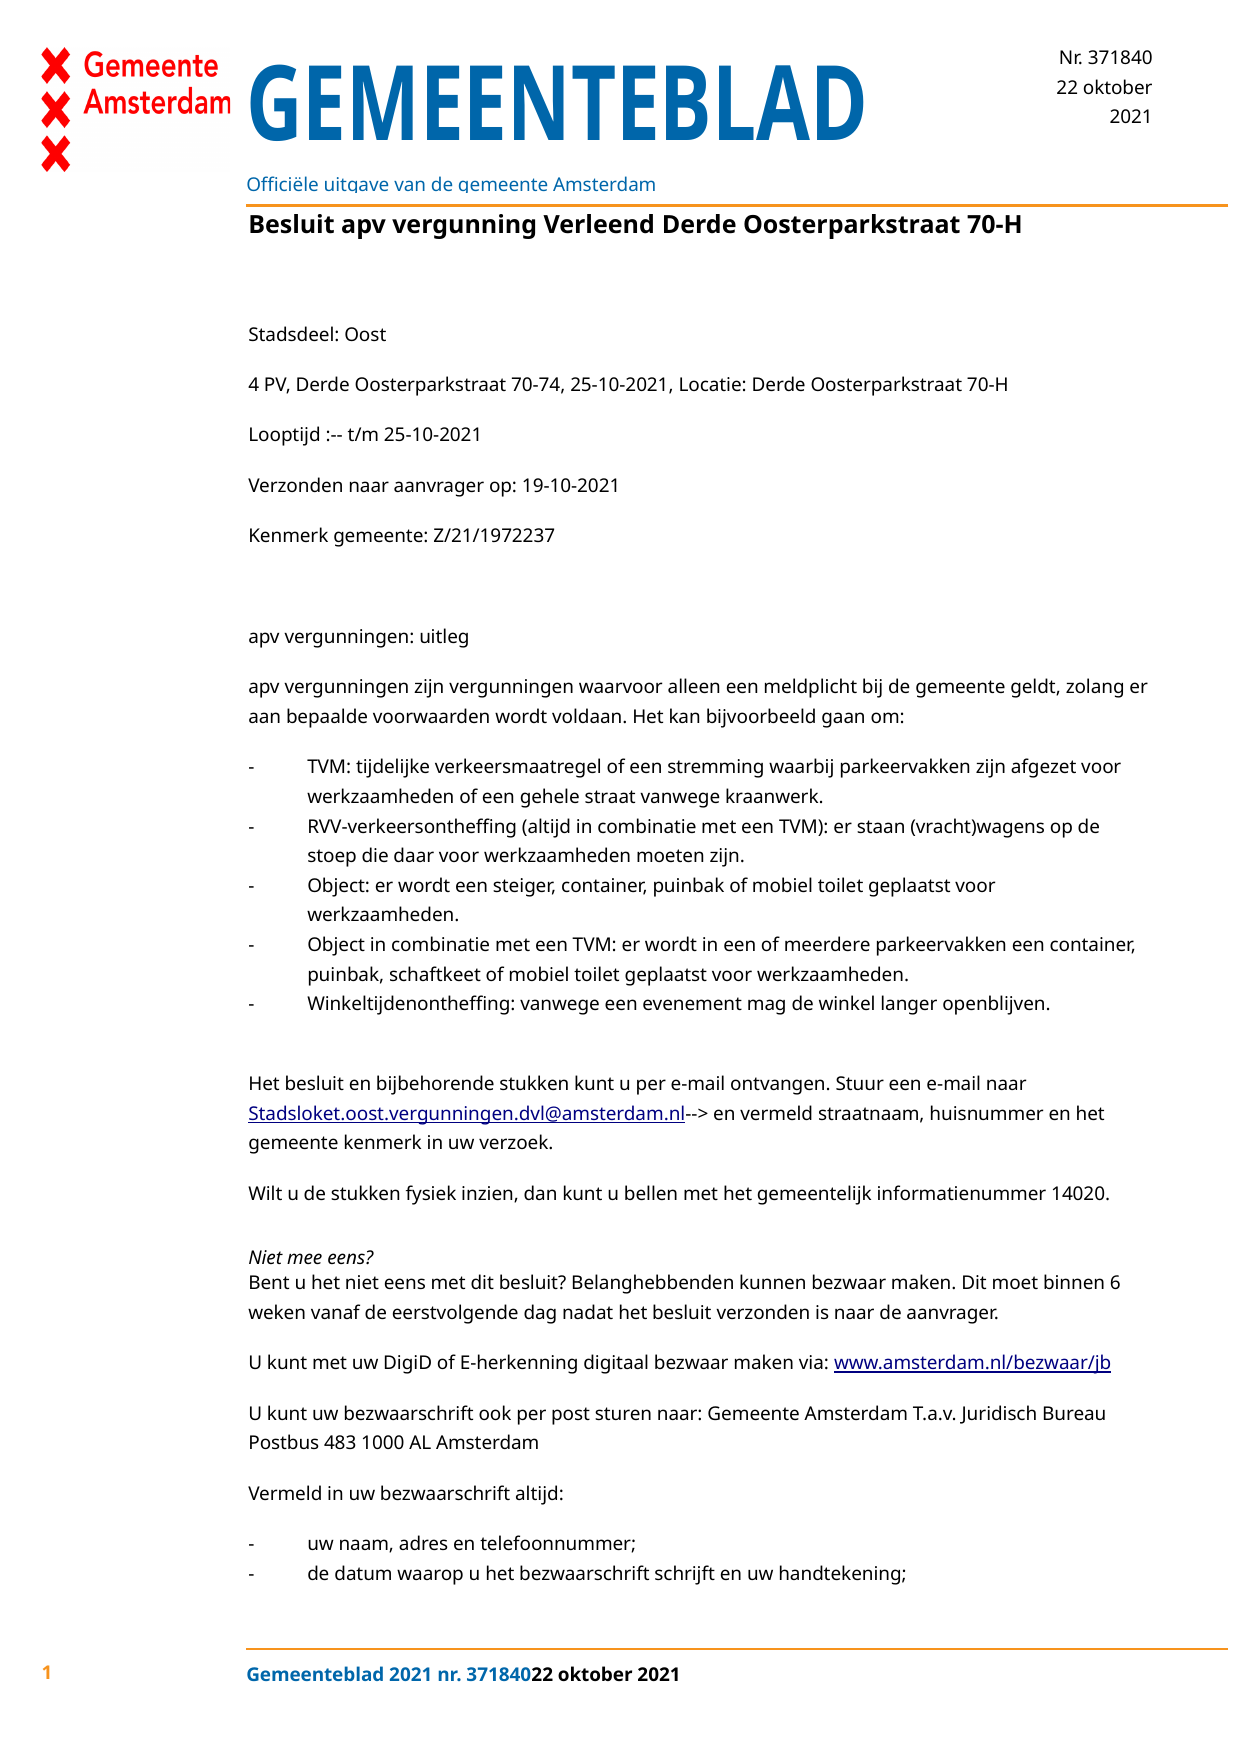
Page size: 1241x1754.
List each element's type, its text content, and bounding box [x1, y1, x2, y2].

picture [41, 47, 231, 172]
text U kunt met uw DigiD of E-herkenning digitaal bezwaar maken via: www.amsterdam.nl/bezwaar/jb [248, 1349, 1152, 1375]
text apv vergunningen: uitleg [248, 623, 1152, 649]
text Vermeld in uw bezwaarschrift altijd: [248, 1480, 1152, 1506]
list Object: er wordt een steiger, container, puinbak of mobiel toilet geplaatst voor werkzaamheden. [248, 872, 1152, 927]
text U kunt uw bezwaarschrift ook per post sturen naar: Gemeente Amsterdam T.a.v. Juridisch Bureau Postbus 483 1000 AL Amsterdam [248, 1400, 1152, 1455]
list Winkeltijdenontheffing: vanwege een evenement mag de winkel langer openblijven. [248, 990, 1152, 1016]
list Object in combinatie met een TVM: er wordt in een of meerdere parkeervakken een container, puinbak, schaftkeet of mobiel toilet geplaatst voor werkzaamheden. [248, 931, 1152, 986]
text Stadsdeel: Oost [248, 321, 1152, 346]
list TVM: tijdelijke verkeersmaatregel of een stremming waarbij parkeervakken zijn afgezet voor werkzaamheden of een gehele straat vanwege kraanwerk. [248, 754, 1152, 809]
text apv vergunningen zijn vergunningen waarvoor alleen een meldplicht bij de gemeente geldt, zolang er aan bepaalde voorwaarden wordt voldaan. Het kan bijvoorbeeld gaan om: [248, 674, 1152, 729]
text Kenmerk gemeente: Z/21/1972237 [248, 522, 1152, 548]
text Besluit apv vergunning Verleend Derde Oosterparkstraat 70-H [248, 207, 1152, 241]
text Het besluit en bijbehorende stukken kunt u per e-mail ontvangen. Stuur een e-mail naar Stadsloket.oost.vergunningen.dvl@amsterdam.nl--> en vermeld straatnaam, huisnummer en het gemeente kenmerk in uw verzoek. [248, 1070, 1152, 1155]
text Niet mee eens? [248, 1244, 1152, 1269]
list RVV-verkeersontheffing (altijd in combinatie met een TVM): er staan (vracht)wagens op de stoep die daar voor werkzaamheden moeten zijn. [248, 813, 1152, 868]
list de datum waarop u het bezwaarschrift schrijft en uw handtekening; [248, 1560, 1152, 1586]
text Looptijd :-- t/m 25-10-2021 [248, 422, 1152, 447]
list uw naam, adres en telefoonnummer; [248, 1530, 1152, 1556]
text Bent u het niet eens met dit besluit? Belanghebbenden kunnen bezwaar maken. Dit moet binnen 6 weken vanaf de eerstvolgende dag nadat het besluit verzonden is naar de aanvrager. [248, 1269, 1152, 1325]
text Wilt u de stukken fysiek inzien, dan kunt u bellen met het gemeentelijk informatienummer 14020. [248, 1180, 1152, 1206]
text 4 PV, Derde Oosterparkstraat 70-74, 25-10-2021, Locatie: Derde Oosterparkstraat 70-H [248, 371, 1152, 397]
text Verzonden naar aanvrager op: 19-10-2021 [248, 472, 1152, 498]
